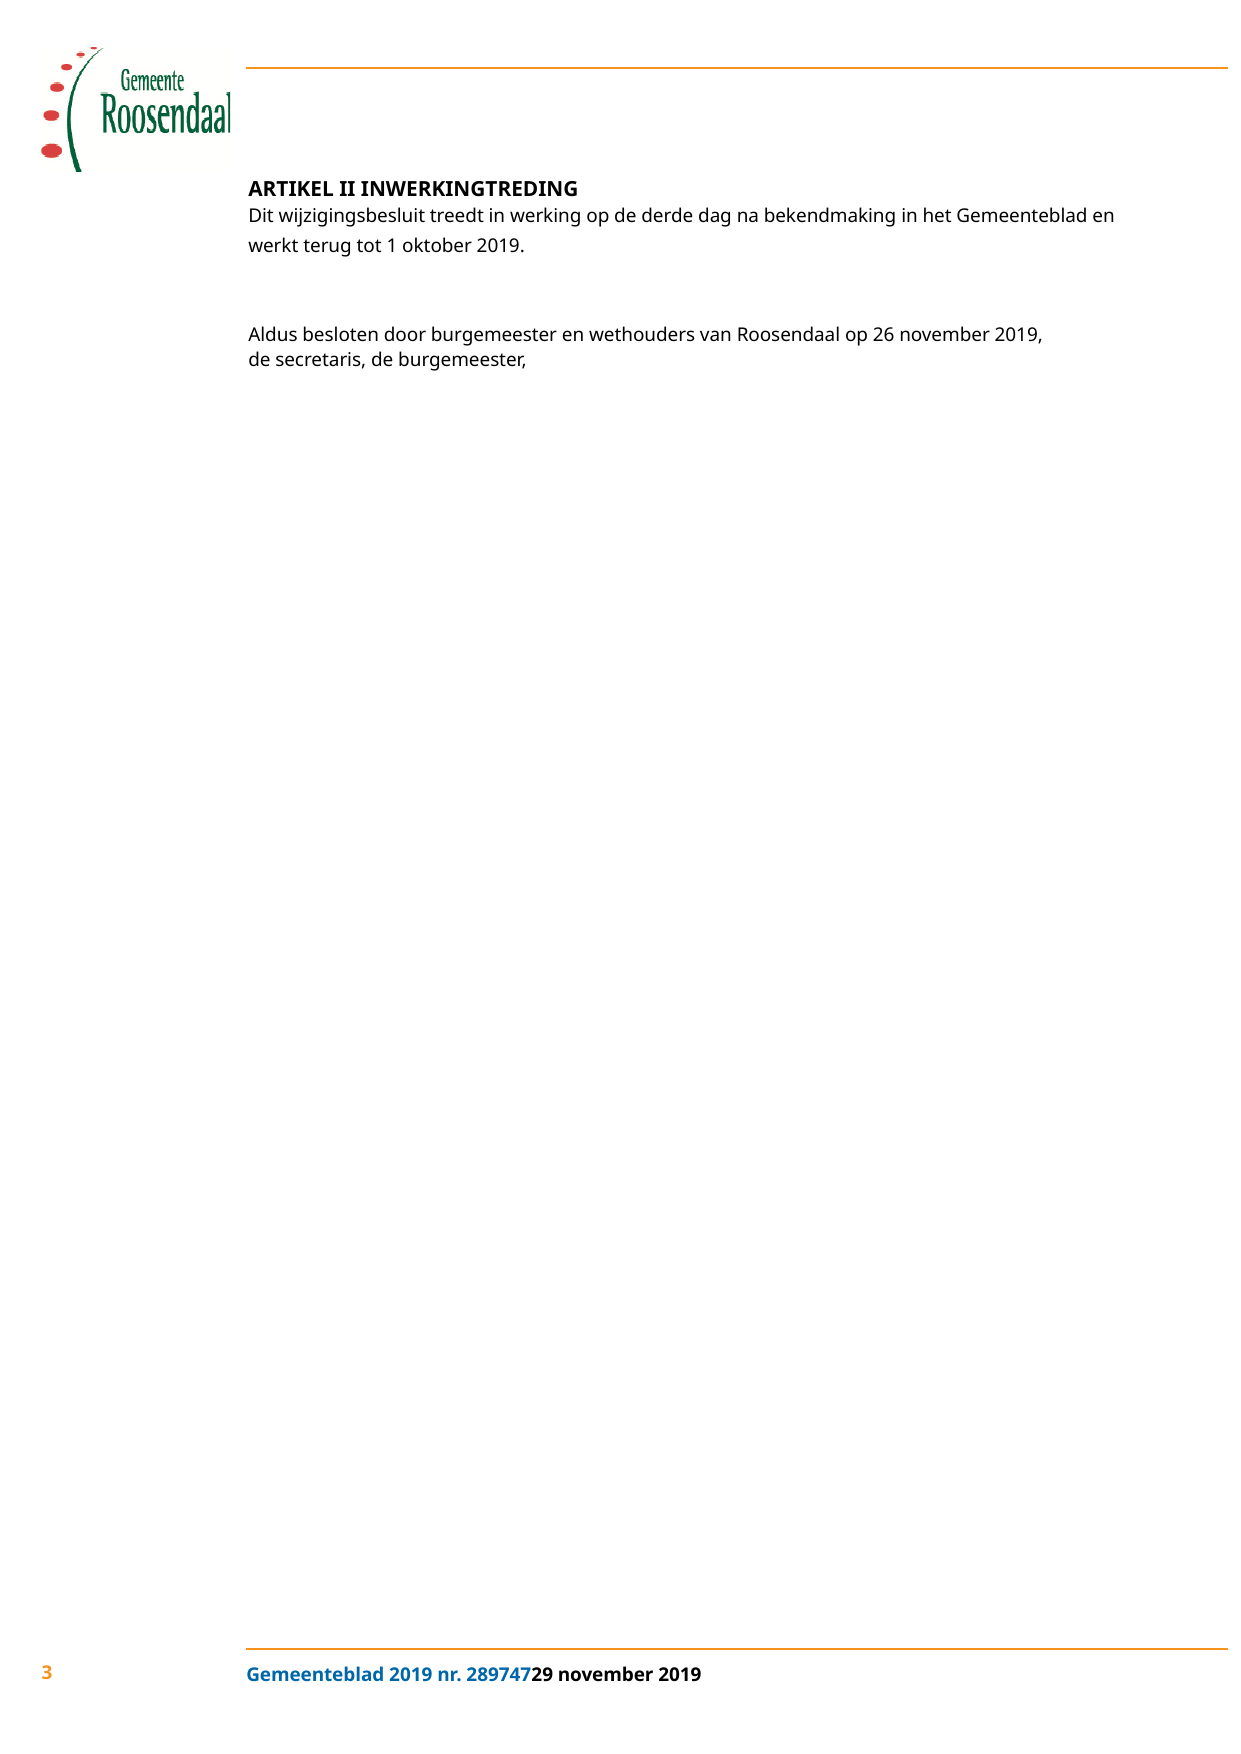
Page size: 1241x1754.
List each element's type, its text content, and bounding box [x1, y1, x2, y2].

table_cell [323, 95, 398, 121]
table_cell [399, 95, 474, 121]
table_cell [549, 95, 624, 121]
table_cell [248, 95, 323, 121]
text de secretaris, de burgemeester, [248, 347, 1152, 372]
table_cell [1076, 95, 1152, 121]
table_cell [850, 95, 926, 121]
table_cell [775, 95, 850, 121]
table_cell [474, 95, 549, 121]
table_cell [1001, 95, 1076, 121]
table_cell [625, 95, 700, 121]
table_cell [700, 95, 775, 121]
text Aldus besloten door burgemeester en wethouders van Roosendaal op 26 november 2019, [248, 321, 1152, 347]
text ARTIKEL II INWERKINGTREDING [248, 174, 1152, 203]
table_cell [926, 95, 1001, 121]
text Dit wijzigingsbesluit treedt in werking op de derde dag na bekendmaking in het Gemeenteblad en werkt terug tot 1 oktober 2019. [248, 203, 1152, 258]
picture [41, 47, 231, 172]
